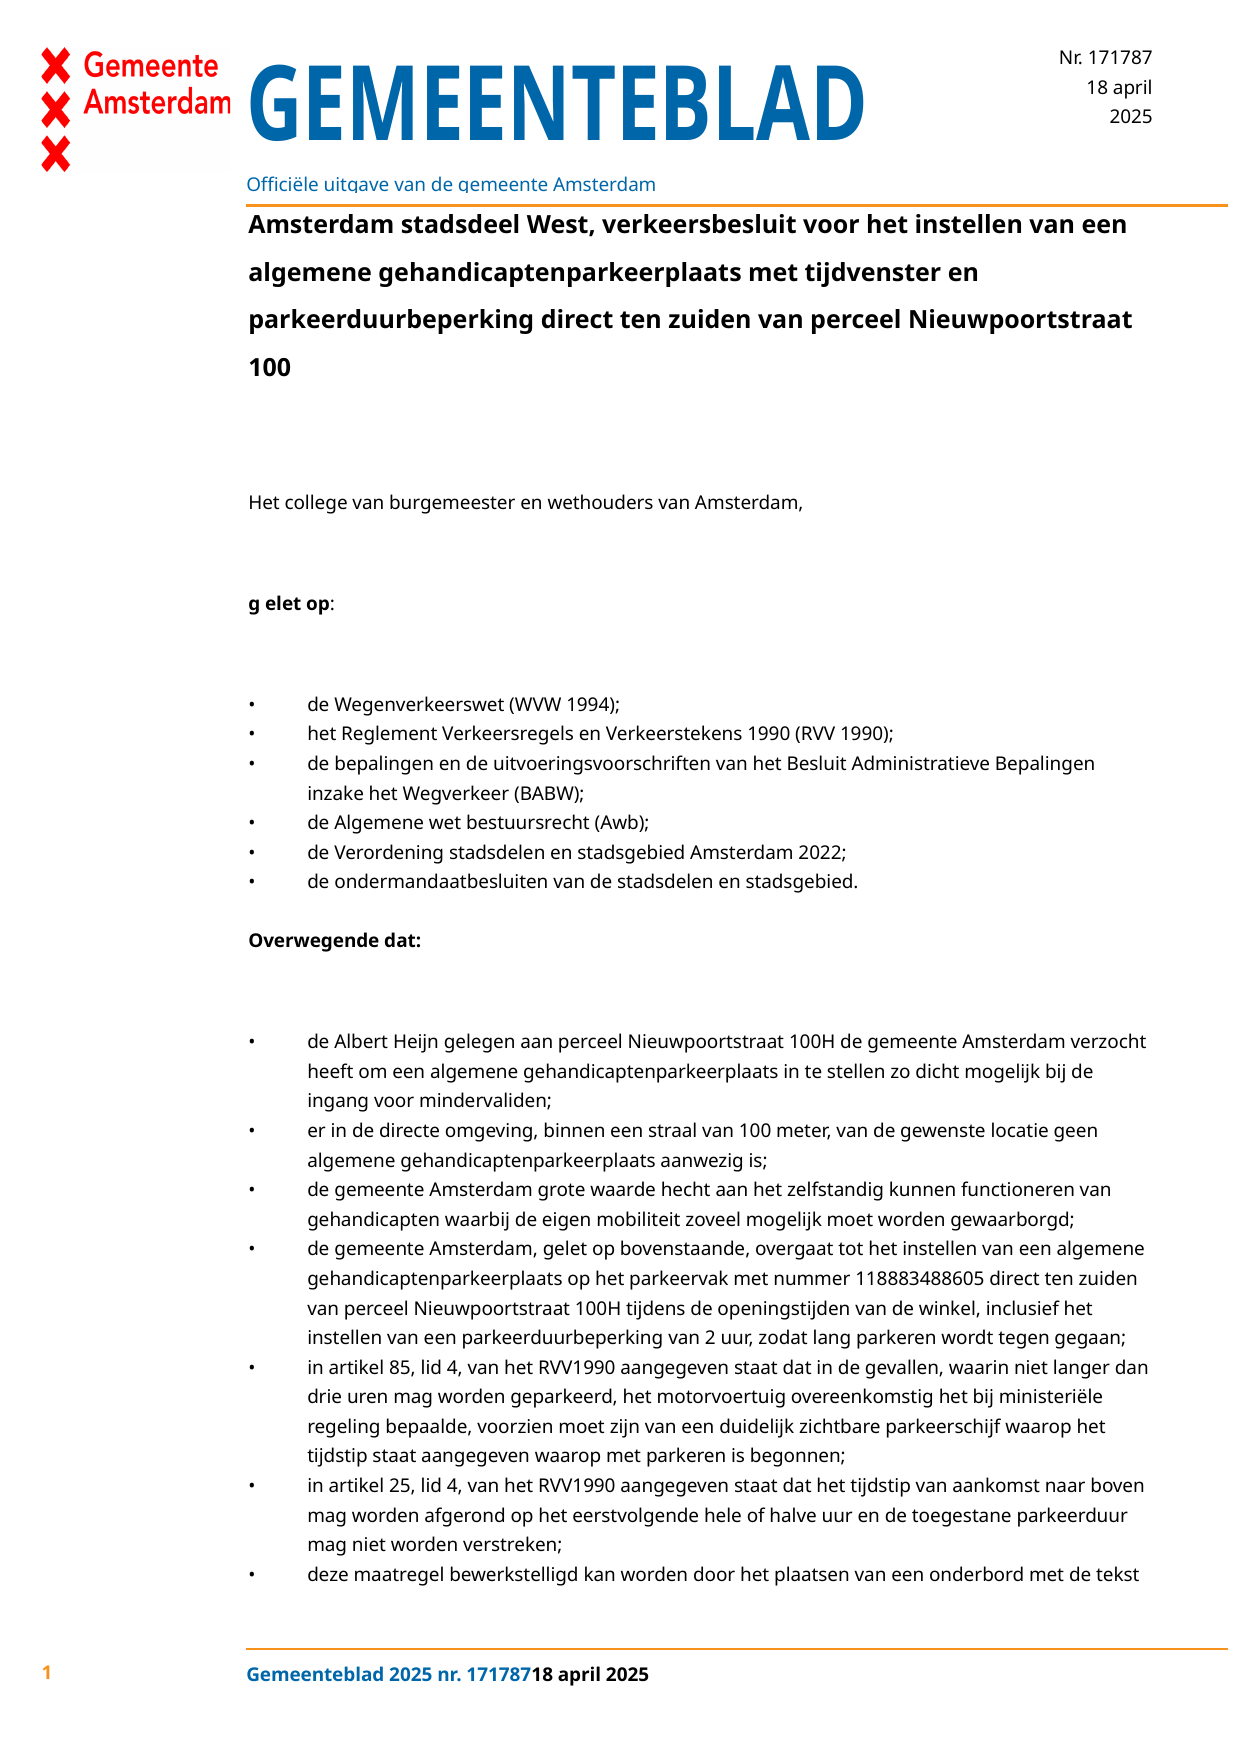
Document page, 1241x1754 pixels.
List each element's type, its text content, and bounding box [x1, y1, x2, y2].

list er in de directe omgeving, binnen een straal van 100 meter, van de gewenste locatie geen algemene gehandicaptenparkeerplaats aanwezig is; [248, 1117, 1152, 1172]
list de ondermandaatbesluiten van de stadsdelen en stadsgebied. [248, 868, 1152, 894]
list de gemeente Amsterdam grote waarde hecht aan het zelfstandig kunnen functioneren van gehandicapten waarbij de eigen mobiliteit zoveel mogelijk moet worden gewaarborgd; [248, 1176, 1152, 1232]
text Amsterdam stadsdeel West, verkeersbesluit voor het instellen van een algemene gehandicaptenparkeerplaats met tijdvenster en parkeerduurbeperking direct ten zuiden van perceel Nieuwpoortstraat 100 [248, 207, 1152, 384]
text Overwegende dat: [248, 928, 1152, 953]
list de gemeente Amsterdam, gelet op bovenstaande, overgaat tot het instellen van een algemene gehandicaptenparkeerplaats op het parkeervak met nummer 118883488605 direct ten zuiden van perceel Nieuwpoortstraat 100H tijdens de openingstijden van de winkel, inclusief het instellen van een parkeerduurbeperking van 2 uur, zodat lang parkeren wordt tegen gegaan; [248, 1236, 1152, 1350]
text Het college van burgemeester en wethouders van Amsterdam, [248, 489, 1152, 515]
list de Wegenverkeerswet (WVW 1994); [248, 691, 1152, 717]
list het Reglement Verkeersregels en Verkeerstekens 1990 (RVV 1990); [248, 721, 1152, 746]
list de Algemene wet bestuursrecht (Awb); [248, 809, 1152, 835]
list de Albert Heijn gelegen aan perceel Nieuwpoortstraat 100H de gemeente Amsterdam verzocht heeft om een algemene gehandicaptenparkeerplaats in te stellen zo dicht mogelijk bij de ingang voor mindervaliden; [248, 1028, 1152, 1113]
text g elet op: [248, 590, 1152, 616]
list de Verordening stadsdelen en stadsgebied Amsterdam 2022; [248, 839, 1152, 864]
list de bepalingen en de uitvoeringsvoorschriften van het Besluit Administratieve Bepalingen inzake het Wegverkeer (BABW); [248, 750, 1152, 805]
picture [41, 47, 231, 172]
list in artikel 25, lid 4, van het RVV1990 aangegeven staat dat het tijdstip van aankomst naar boven mag worden afgerond op het eerstvolgende hele of halve uur en de toegestane parkeerduur mag niet worden verstreken; [248, 1472, 1152, 1557]
list in artikel 85, lid 4, van het RVV1990 aangegeven staat dat in de gevallen, waarin niet langer dan drie uren mag worden geparkeerd, het motorvoertuig overeenkomstig het bij ministeriële regeling bepaalde, voorzien moet zijn van een duidelijk zichtbare parkeerschijf waarop het tijdstip staat aangegeven waarop met parkeren is begonnen; [248, 1354, 1152, 1468]
list deze maatregel bewerkstelligd kan worden door het plaatsen van een onderbord met de tekst [248, 1561, 1152, 1587]
